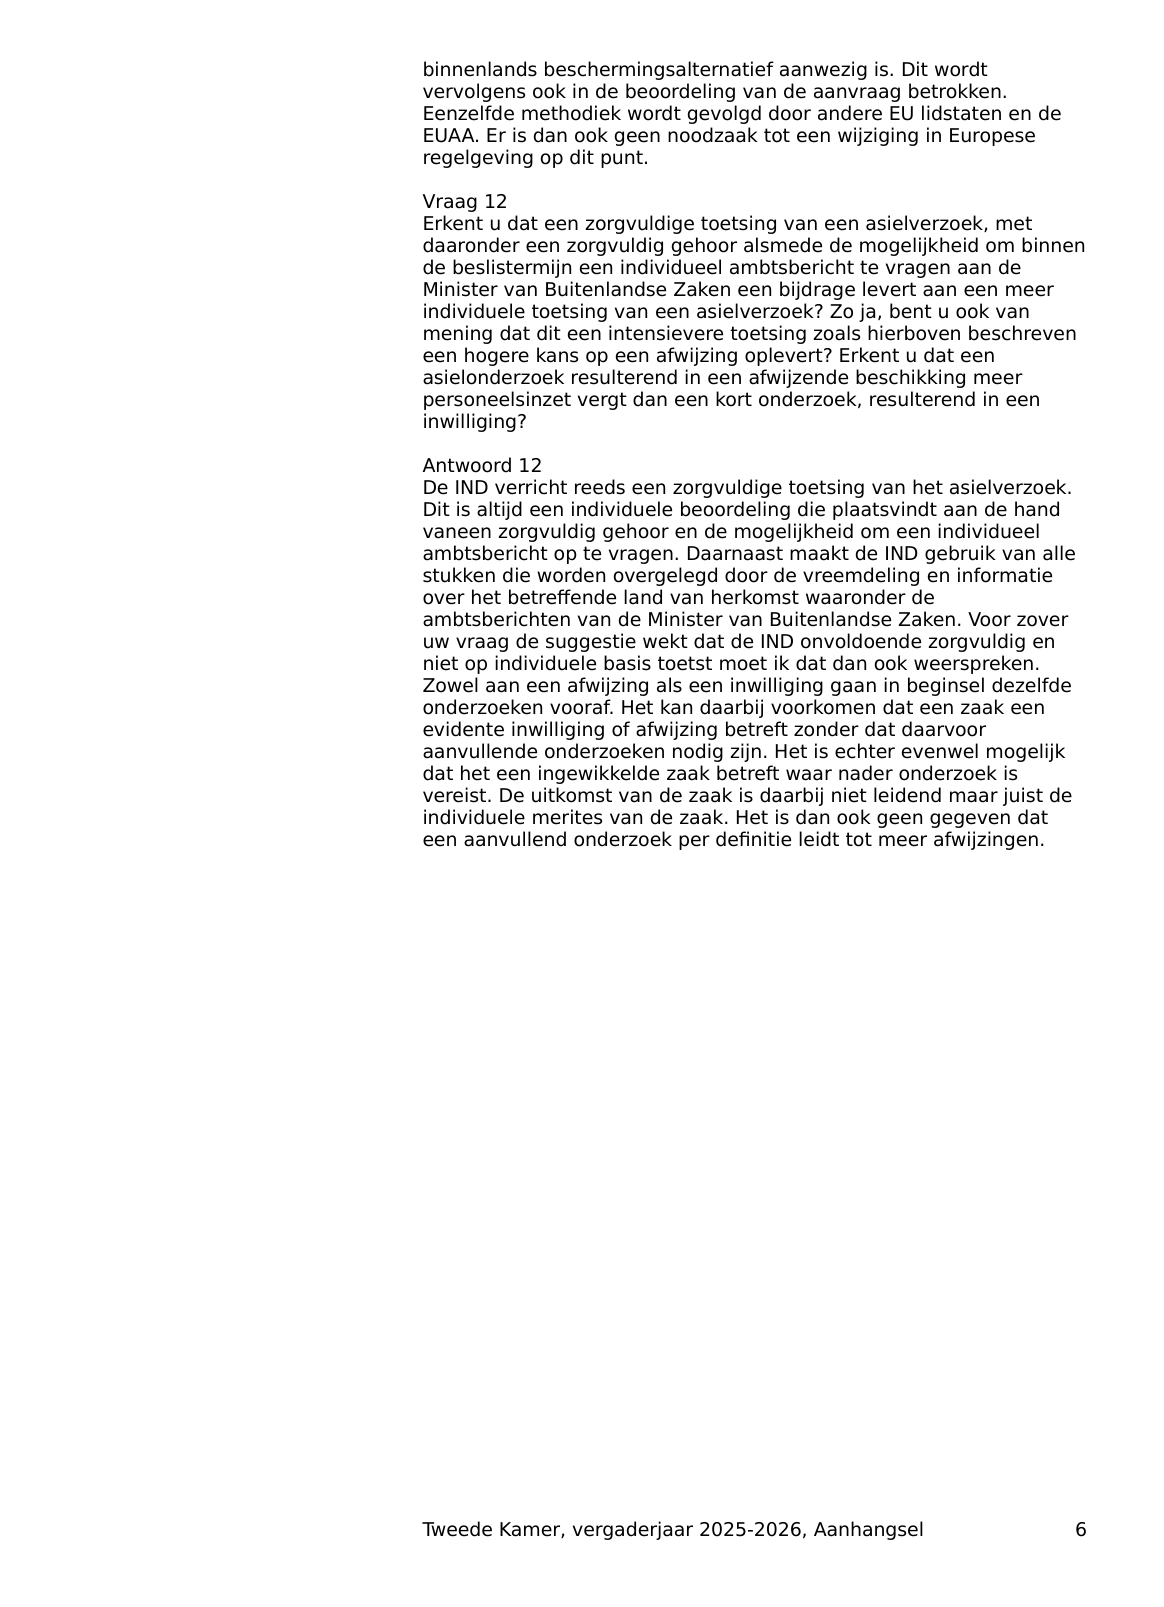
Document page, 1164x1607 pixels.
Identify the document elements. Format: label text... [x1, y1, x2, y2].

text Vraag 12 [422, 191, 1087, 213]
text binnenlands beschermingsalternatief aanwezig is. Dit wordt vervolgens ook in de beoordeling van de aanvraag betrokken. Eenzelfde methodiek wordt gevolgd door andere EU lidstaten en de EUAA. Er is dan ook geen noodzaak tot een wijziging in Europese regelgeving op dit punt. [422, 59, 1087, 169]
text Erkent u dat een zorgvuldige toetsing van een asielverzoek, met daaronder een zorgvuldig gehoor alsmede de mogelijkheid om binnen de beslistermijn een individueel ambtsbericht te vragen aan de Minister van Buitenlandse Zaken een bijdrage levert aan een meer individuele toetsing van een asielverzoek? Zo ja, bent u ook van mening dat dit een intensievere toetsing zoals hierboven beschreven een hogere kans op een afwijzing oplevert? Erkent u dat een asielonderzoek resulterend in een afwijzende beschikking meer personeelsinzet vergt dan een kort onderzoek, resulterend in een inwilliging? [422, 213, 1087, 433]
text De IND verricht reeds een zorgvuldige toetsing van het asielverzoek. Dit is altijd een individuele beoordeling die plaatsvindt aan de hand vaneen zorgvuldig gehoor en de mogelijkheid om een individueel ambtsbericht op te vragen. Daarnaast maakt de IND gebruik van alle stukken die worden overgelegd door de vreemdeling en informatie over het betreffende land van herkomst waaronder de ambtsberichten van de Minister van Buitenlandse Zaken. Voor zover uw vraag de suggestie wekt dat de IND onvoldoende zorgvuldig en niet op individuele basis toetst moet ik dat dan ook weerspreken. [422, 477, 1087, 675]
text Zowel aan een afwijzing als een inwilliging gaan in beginsel dezelfde onderzoeken vooraf. Het kan daarbij voorkomen dat een zaak een evidente inwilliging of afwijzing betreft zonder dat daarvoor aanvullende onderzoeken nodig zijn. Het is echter evenwel mogelijk dat het een ingewikkelde zaak betreft waar nader onderzoek is vereist. De uitkomst van de zaak is daarbij niet leidend maar juist de individuele merites van de zaak. Het is dan ook geen gegeven dat een aanvullend onderzoek per definitie leidt tot meer afwijzingen. [422, 675, 1087, 851]
text Antwoord 12 [422, 455, 1087, 477]
